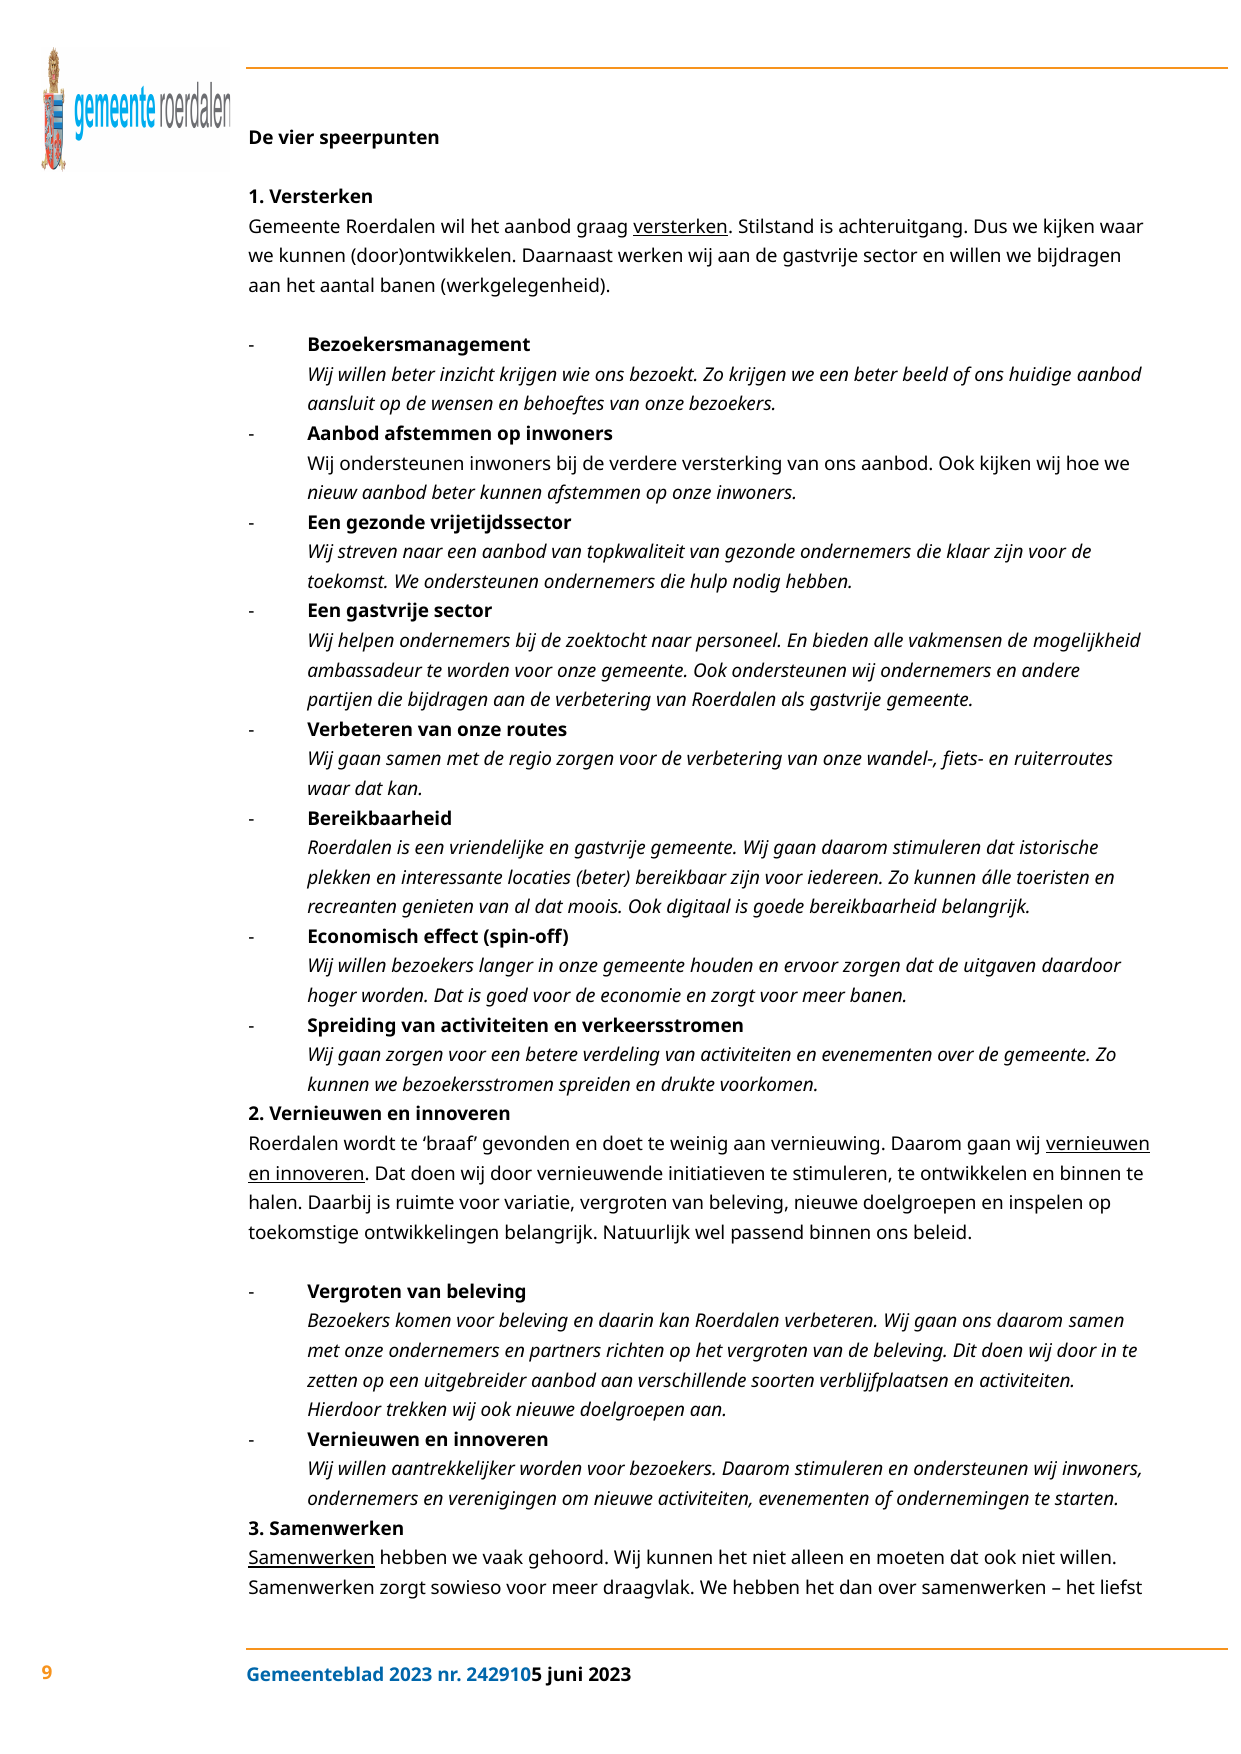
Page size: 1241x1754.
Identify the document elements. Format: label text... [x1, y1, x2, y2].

list Economisch effect (spin-off) [248, 923, 1152, 949]
list Aanbod afstemmen op inwoners [248, 420, 1152, 446]
text Samenwerken hebben we vaak gehoord. Wij kunnen het niet alleen en moeten dat ook niet willen. [248, 1544, 1152, 1570]
text Roerdalen wordt te ‘braaf’ gevonden en doet te weinig aan vernieuwing. Daarom gaan wij vernieuwen en innoveren. Dat doen wij door vernieuwende initiatieven te stimuleren, te ontwikkelen en binnen te halen. Daarbij is ruimte voor variatie, vergroten van beleving, nieuwe doelgroepen en inspelen op toekomstige ontwikkelingen belangrijk. Natuurlijk wel passend binnen ons beleid. [248, 1130, 1152, 1245]
list Vernieuwen en innoveren [248, 1426, 1152, 1452]
list Een gezonde vrijetijdssector [248, 509, 1152, 535]
list Verbeteren van onze routes [248, 716, 1152, 742]
list Wij helpen ondernemers bij de zoektocht naar personeel. En bieden alle vakmensen de mogelijkheid ambassadeur te worden voor onze gemeente. Ook ondersteunen wij ondernemers en andere partijen die bijdragen aan de verbetering van Roerdalen als gastvrije gemeente. [248, 627, 1152, 712]
list Wij streven naar een aanbod van topkwaliteit van gezonde ondernemers die klaar zijn voor de toekomst. We ondersteunen ondernemers die hulp nodig hebben. [248, 538, 1152, 594]
list nieuw aanbod beter kunnen afstemmen op onze inwoners. [248, 479, 1152, 505]
text De vier speerpunten [248, 124, 1152, 150]
list Roerdalen is een vriendelijke en gastvrije gemeente. Wij gaan daarom stimuleren dat istorische plekken en interessante locaties (beter) bereikbaar zijn voor iedereen. Zo kunnen álle toeristen en recreanten genieten van al dat moois. Ook digitaal is goede bereikbaarheid belangrijk. [248, 834, 1152, 919]
list Bezoekers komen voor beleving en daarin kan Roerdalen verbeteren. Wij gaan ons daarom samen met onze ondernemers en partners richten op het vergroten van de beleving. Dit doen wij door in te zetten op een uitgebreider aanbod aan verschillende soorten verblijfplaatsen en activiteiten. Hierdoor trekken wij ook nieuwe doelgroepen aan. [248, 1308, 1152, 1422]
text 3. Samenwerken [248, 1515, 1152, 1541]
text 2. Vernieuwen en innoveren [248, 1101, 1152, 1126]
list Bereikbaarheid [248, 805, 1152, 831]
list Bezoekersmanagement [248, 331, 1152, 357]
picture [41, 47, 231, 172]
text 1. Versterken [248, 183, 1152, 209]
list Wij gaan zorgen voor een betere verdeling van activiteiten en evenementen over de gemeente. Zo kunnen we bezoekersstromen spreiden en drukte voorkomen. [248, 1041, 1152, 1097]
list Wij gaan samen met de regio zorgen voor de verbetering van onze wandel-, fiets- en ruiterroutes waar dat kan. [248, 746, 1152, 801]
text Samenwerken zorgt sowieso voor meer draagvlak. We hebben het dan over samenwerken – het liefst [248, 1574, 1152, 1600]
list Spreiding van activiteiten en verkeersstromen [248, 1012, 1152, 1038]
text Gemeente Roerdalen wil het aanbod graag versterken. Stilstand is achteruitgang. Dus we kijken waar we kunnen (door)ontwikkelen. Daarnaast werken wij aan de gastvrije sector en willen we bijdragen aan het aantal banen (werkgelegenheid). [248, 213, 1152, 298]
list Wij willen bezoekers langer in onze gemeente houden en ervoor zorgen dat de uitgaven daardoor hoger worden. Dat is goed voor de economie en zorgt voor meer banen. [248, 953, 1152, 1008]
list Wij willen aantrekkelijker worden voor bezoekers. Daarom stimuleren en ondersteunen wij inwoners, ondernemers en verenigingen om nieuwe activiteiten, evenementen of ondernemingen te starten. [248, 1456, 1152, 1511]
list Wij willen beter inzicht krijgen wie ons bezoekt. Zo krijgen we een beter beeld of ons huidige aanbod aansluit op de wensen en behoeftes van onze bezoekers. [248, 361, 1152, 416]
list Een gastvrije sector [248, 598, 1152, 623]
list Wij ondersteunen inwoners bij de verdere versterking van ons aanbod. Ook kijken wij hoe we [248, 450, 1152, 476]
list Vergroten van beleving [248, 1278, 1152, 1304]
